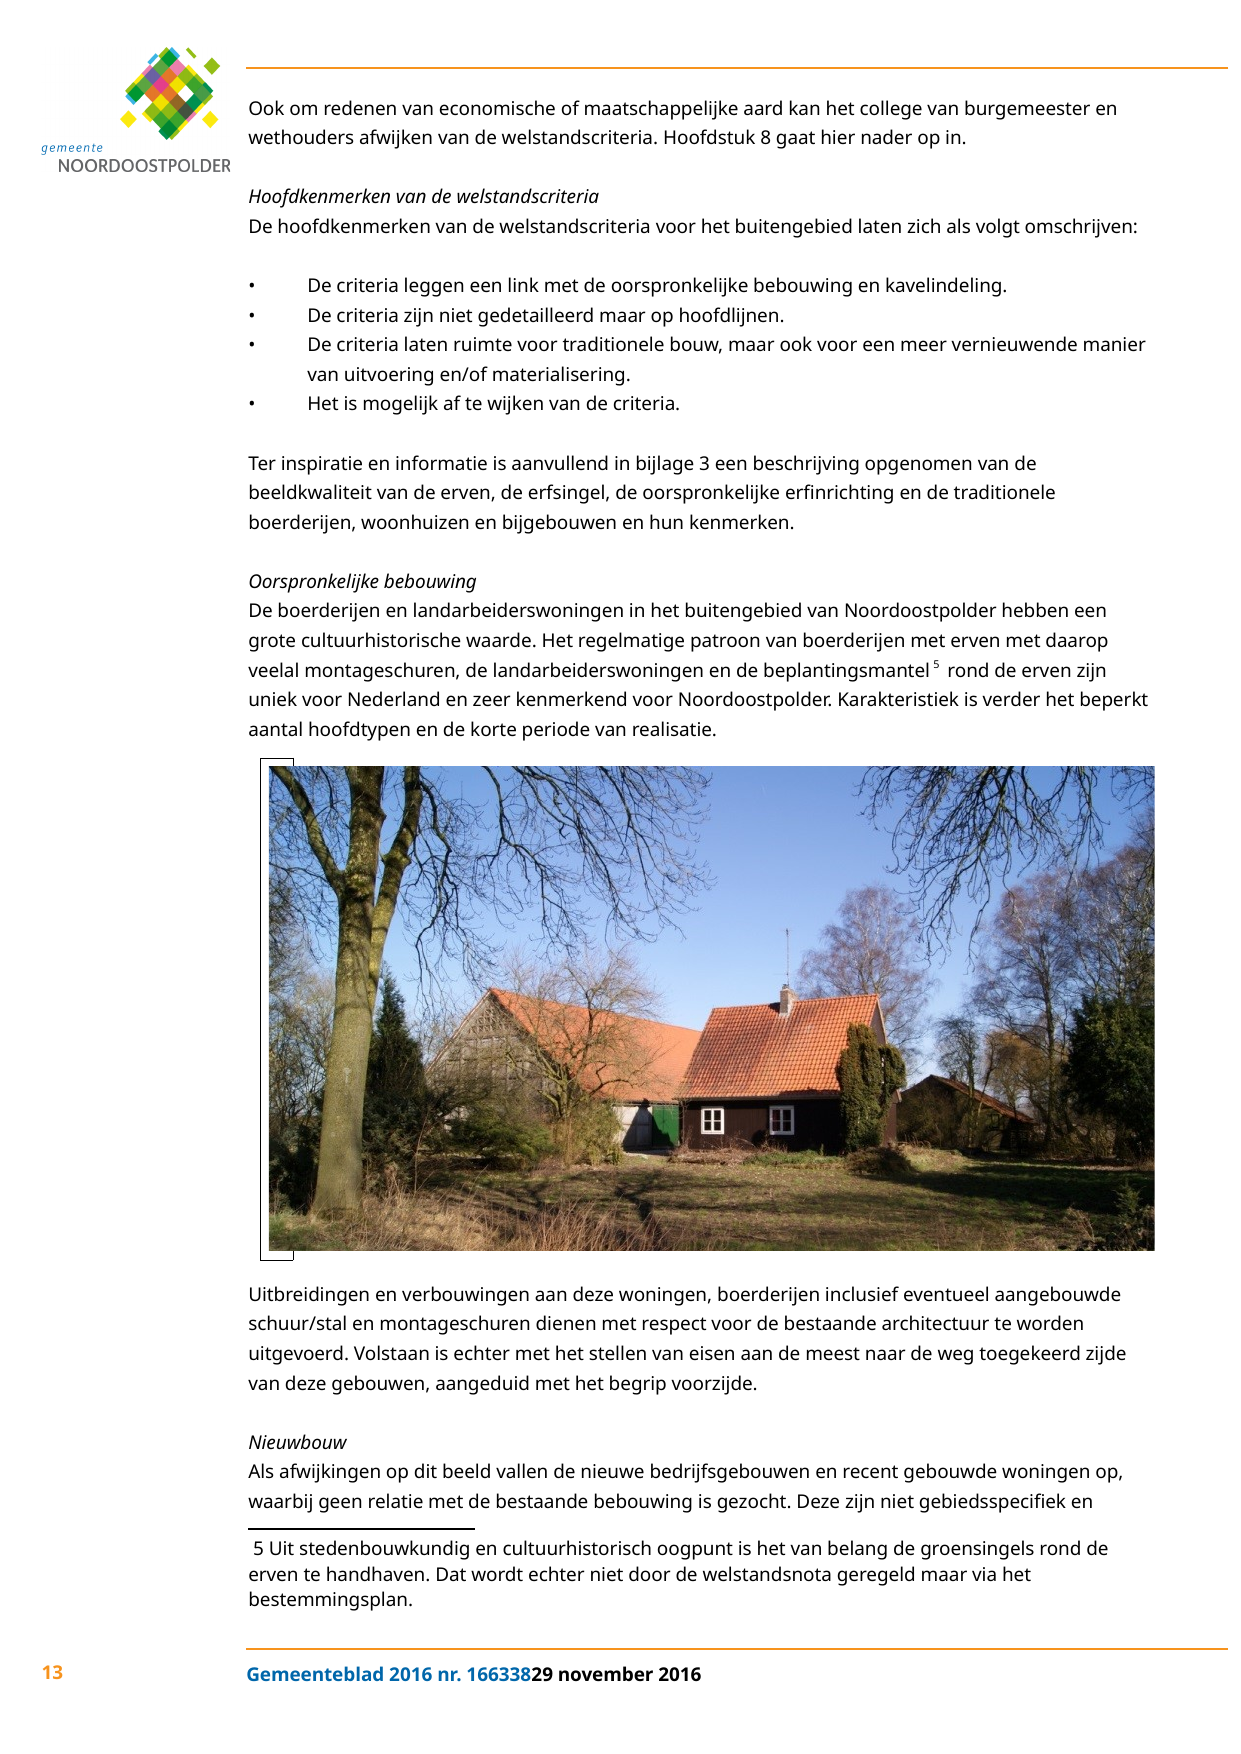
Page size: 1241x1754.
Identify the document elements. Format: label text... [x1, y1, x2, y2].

text De hoofdkenmerken van de welstandscriteria voor het buitengebied laten zich als volgt omschrijven: [248, 213, 1152, 239]
list De criteria laten ruimte voor traditionele bouw, maar ook voor een meer vernieuwende manier van uitvoering en/of materialisering. [248, 331, 1152, 387]
text Uit stedenbouwkundig en cultuurhistorisch oogpunt is het van belang de groensingels rond de erven te handhaven. Dat wordt echter niet door de welstandsnota geregeld maar via het bestemmingsplan. [248, 1535, 1152, 1612]
text Uitbreidingen en verbouwingen aan deze woningen, boerderijen inclusief eventueel aangebouwde schuur/stal en montageschuren dienen met respect voor de bestaande architectuur te worden uitgevoerd. Volstaan is echter met het stellen van eisen aan de meest naar de weg toegekeerd zijde van deze gebouwen, aangeduid met het begrip voorzijde. [248, 1281, 1152, 1396]
picture [41, 47, 231, 172]
list Het is mogelijk af te wijken van de criteria. [248, 391, 1152, 416]
text Ter inspiratie en informatie is aanvullend in bijlage 3 een beschrijving opgenomen van de beeldkwaliteit van de erven, de erfsingel, de oorspronkelijke erfinrichting en de traditionele boerderijen, woonhuizen en bijgebouwen en hun kenmerken. [248, 450, 1152, 535]
text Oorspronkelijke bebouwing [248, 568, 1152, 594]
text Nieuwbouw [248, 1429, 1152, 1455]
picture [268, 766, 1155, 1251]
text De boerderijen en landarbeiderswoningen in het buitengebied van Noordoostpolder hebben een grote cultuurhistorische waarde. Het regelmatige patroon van boerderijen met erven met daarop veelal montageschuren, de landarbeiderswoningen en de beplantingsmantel rond de erven zijn uniek voor Nederland en zeer kenmerkend voor Noordoostpolder. Karakteristiek is verder het beperkt aantal hoofdtypen en de korte periode van realisatie. [248, 598, 1152, 742]
text Ook om redenen van economische of maatschappelijke aard kan het college van burgemeester en wethouders afwijken van de welstandscriteria. Hoofdstuk 8 gaat hier nader op in. [248, 95, 1152, 150]
text Hoofdkenmerken van de welstandscriteria [248, 183, 1152, 209]
list De criteria zijn niet gedetailleerd maar op hoofdlijnen. [248, 302, 1152, 328]
list De criteria leggen een link met de oorspronkelijke bebouwing en kavelindeling. [248, 272, 1152, 298]
text Als afwijkingen op dit beeld vallen de nieuwe bedrijfsgebouwen en recent gebouwde woningen op, waarbij geen relatie met de bestaande bebouwing is gezocht. Deze zijn niet gebiedsspecifiek en [248, 1458, 1152, 1514]
